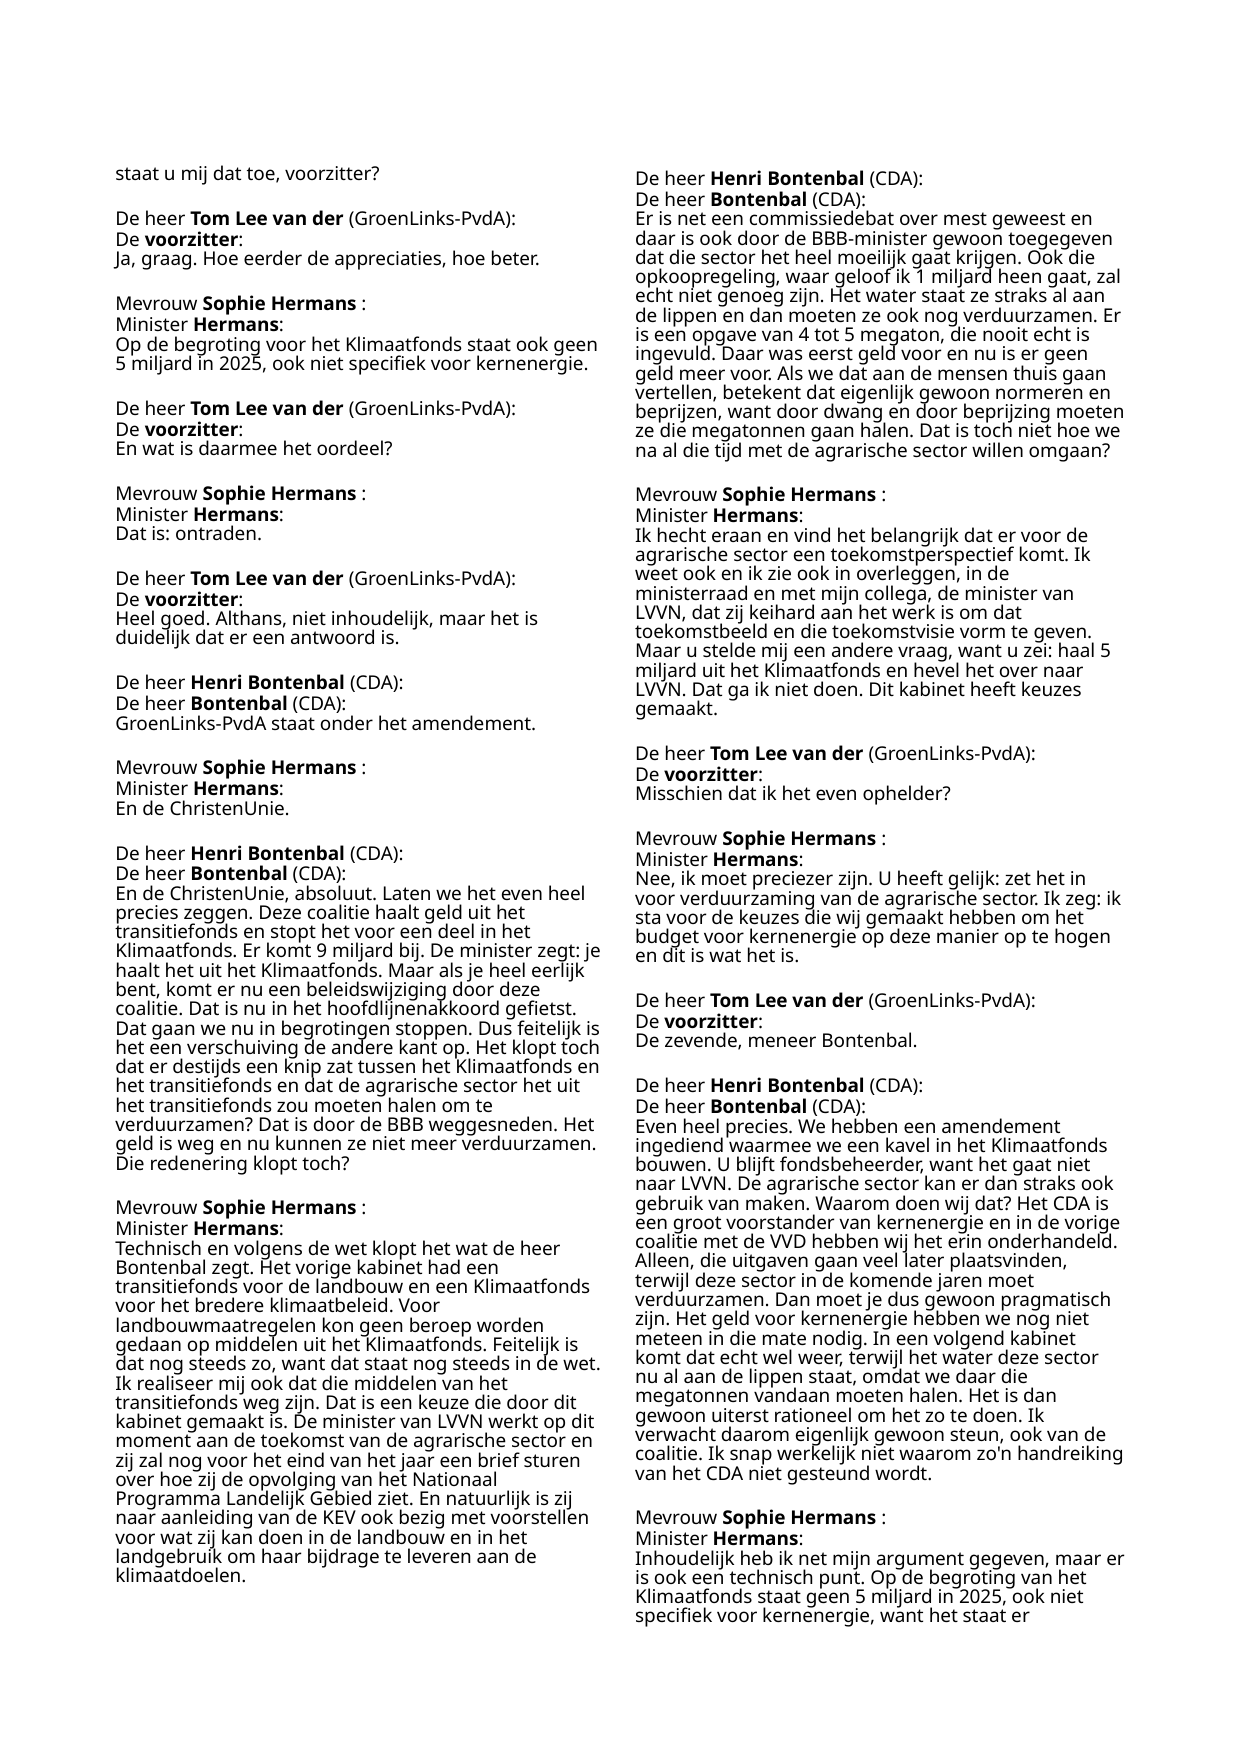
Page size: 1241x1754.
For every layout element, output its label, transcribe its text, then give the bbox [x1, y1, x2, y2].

text Mevrouw Sophie Hermans : [115, 480, 605, 506]
text Minister Hermans: [635, 507, 1125, 527]
text De heer Bontenbal (CDA): [635, 191, 1125, 210]
text Mevrouw Sophie Hermans : [115, 754, 605, 780]
text Mevrouw Sophie Hermans : [115, 1194, 605, 1220]
text Minister Hermans: [635, 1530, 1125, 1549]
text Op de begroting voor het Klimaatfonds staat ook geen 5 miljard in 2025, ook niet specifiek voor kernenergie. [115, 336, 605, 374]
text Technisch en volgens de wet klopt het wat de heer Bontenbal zegt. Het vorige kabinet had een transitiefonds voor de landbouw en een Klimaatfonds voor het bredere klimaatbeleid. Voor landbouwmaatregelen kon geen beroep worden gedaan op middelen uit het Klimaatfonds. Feitelijk is dat nog steeds zo, want dat staat nog steeds in de wet. Ik realiseer mij ook dat die middelen van het transitiefonds weg zijn. Dat is een keuze die door dit kabinet gemaakt is. De minister van LVVN werkt op dit moment aan de toekomst van de agrarische sector en zij zal nog voor het eind van het jaar een brief sturen over hoe zij de opvolging van het Nationaal Programma Landelijk Gebied ziet. En natuurlijk is zij naar aanleiding van de KEV ook bezig met voorstellen voor wat zij kan doen in de landbouw en in het landgebruik om haar bijdrage te leveren aan de klimaatdoelen. [115, 1239, 605, 1586]
text En de ChristenUnie, absoluut. Laten we het even heel precies zeggen. Deze coalitie haalt geld uit het transitiefonds en stopt het voor een deel in het Klimaatfonds. Er komt 9 miljard bij. De minister zegt: je haalt het uit het Klimaatfonds. Maar als je heel eerlijk bent, komt er nu een beleidswijziging door deze coalitie. Dat is nu in het hoofdlijnenakkoord gefietst. Dat gaan we nu in begrotingen stoppen. Dus feitelijk is het een verschuiving de andere kant op. Het klopt toch dat er destijds een knip zat tussen het Klimaatfonds en het transitiefonds en dat de agrarische sector het uit het transitiefonds zou moeten halen om te verduurzamen? Dat is door de BBB weggesneden. Het geld is weg en nu kunnen ze niet meer verduurzamen. Die redenering klopt toch? [115, 885, 605, 1174]
text staat u mij dat toe, voorzitter? [115, 165, 605, 184]
text Minister Hermans: [115, 780, 605, 799]
text Inhoudelijk heb ik net mijn argument gegeven, maar er is ook een technisch punt. Op de begroting van het Klimaatfonds staat geen 5 miljard in 2025, ook niet specifiek voor kernenergie, want het staat er [635, 1549, 1125, 1627]
text Minister Hermans: [115, 506, 605, 525]
text De heer Bontenbal (CDA): [115, 695, 605, 714]
text En wat is daarmee het oordeel? [115, 440, 605, 459]
text Heel goed. Althans, niet inhoudelijk, maar het is duidelijk dat er een antwoord is. [115, 610, 605, 649]
text De heer Bontenbal (CDA): [635, 1098, 1125, 1118]
text De heer Tom Lee van der (GroenLinks-PvdA): [635, 740, 1125, 766]
text De heer Tom Lee van der (GroenLinks-PvdA): [635, 987, 1125, 1013]
text Dat is: ontraden. [115, 525, 605, 544]
text De heer Bontenbal (CDA): [115, 865, 605, 885]
text Minister Hermans: [115, 316, 605, 336]
text Er is net een commissiedebat over mest geweest en daar is ook door de BBB-minister gewoon toegegeven dat die sector het heel moeilijk gaat krijgen. Ook die opkoopregeling, waar geloof ik 1 miljard heen gaat, zal echt niet genoeg zijn. Het water staat ze straks al aan de lippen en dan moeten ze ook nog verduurzamen. Er is een opgave van 4 tot 5 megaton, die nooit echt is ingevuld. Daar was eerst geld voor en nu is er geen geld meer voor. Als we dat aan de mensen thuis gaan vertellen, betekent dat eigenlijk gewoon normeren en beprijzen, want door dwang en door beprijzing moeten ze die megatonnen gaan halen. Dat is toch niet hoe we na al die tijd met de agrarische sector willen omgaan? [635, 210, 1125, 461]
text De voorzitter: [635, 766, 1125, 785]
text De heer Tom Lee van der (GroenLinks-PvdA): [115, 395, 605, 421]
text Mevrouw Sophie Hermans : [635, 1504, 1125, 1530]
text Ja, graag. Hoe eerder de appreciaties, hoe beter. [115, 250, 605, 270]
text De voorzitter: [635, 1013, 1125, 1032]
text Mevrouw Sophie Hermans : [635, 825, 1125, 851]
text De heer Tom Lee van der (GroenLinks-PvdA): [115, 565, 605, 591]
text Mevrouw Sophie Hermans : [635, 482, 1125, 507]
text En de ChristenUnie. [115, 799, 605, 819]
text De voorzitter: [115, 231, 605, 250]
text Minister Hermans: [115, 1220, 605, 1239]
text Even heel precies. We hebben een amendement ingediend waarmee we een kavel in het Klimaatfonds bouwen. U blijft fondsbeheerder, want het gaat niet naar LVVN. De agrarische sector kan er dan straks ook gebruik van maken. Waarom doen wij dat? Het CDA is een groot voorstander van kernenergie en in de vorige coalitie met de VVD hebben wij het erin onderhandeld. Alleen, die uitgaven gaan veel later plaatsvinden, terwijl deze sector in de komende jaren moet verduurzamen. Dan moet je dus gewoon pragmatisch zijn. Het geld voor kernenergie hebben we nog niet meteen in die mate nodig. In een volgend kabinet komt dat echt wel weer, terwijl het water deze sector nu al aan de lippen staat, omdat we daar die megatonnen vandaan moeten halen. Het is dan gewoon uiterst rationeel om het zo te doen. Ik verwacht daarom eigenlijk gewoon steun, ook van de coalitie. Ik snap werkelijk niet waarom zo'n handreiking van het CDA niet gesteund wordt. [635, 1118, 1125, 1484]
text De heer Henri Bontenbal (CDA): [115, 669, 605, 695]
text De voorzitter: [115, 591, 605, 610]
text GroenLinks-PvdA staat onder het amendement. [115, 714, 605, 734]
text De heer Henri Bontenbal (CDA): [635, 1073, 1125, 1098]
text De heer Tom Lee van der (GroenLinks-PvdA): [115, 205, 605, 231]
text De zevende, meneer Bontenbal. [635, 1032, 1125, 1052]
text Ik hecht eraan en vind het belangrijk dat er voor de agrarische sector een toekomstperspectief komt. Ik weet ook en ik zie ook in overleggen, in de ministerraad en met mijn collega, de minister van LVVN, dat zij keihard aan het werk is om dat toekomstbeeld en die toekomstvisie vorm te geven. Maar u stelde mij een andere vraag, want u zei: haal 5 miljard uit het Klimaatfonds en hevel het over naar LVVN. Dat ga ik niet doen. Dit kabinet heeft keuzes gemaakt. [635, 527, 1125, 719]
text Misschien dat ik het even ophelder? [635, 785, 1125, 804]
text De voorzitter: [115, 421, 605, 440]
text De heer Henri Bontenbal (CDA): [115, 840, 605, 865]
text Nee, ik moet preciezer zijn. U heeft gelijk: zet het in voor verduurzaming van de agrarische sector. Ik zeg: ik sta voor de keuzes die wij gemaakt hebben om het budget voor kernenergie op deze manier op te hogen en dit is wat het is. [635, 870, 1125, 967]
text Minister Hermans: [635, 851, 1125, 870]
text De heer Henri Bontenbal (CDA): [635, 165, 1125, 191]
text Mevrouw Sophie Hermans : [115, 291, 605, 316]
